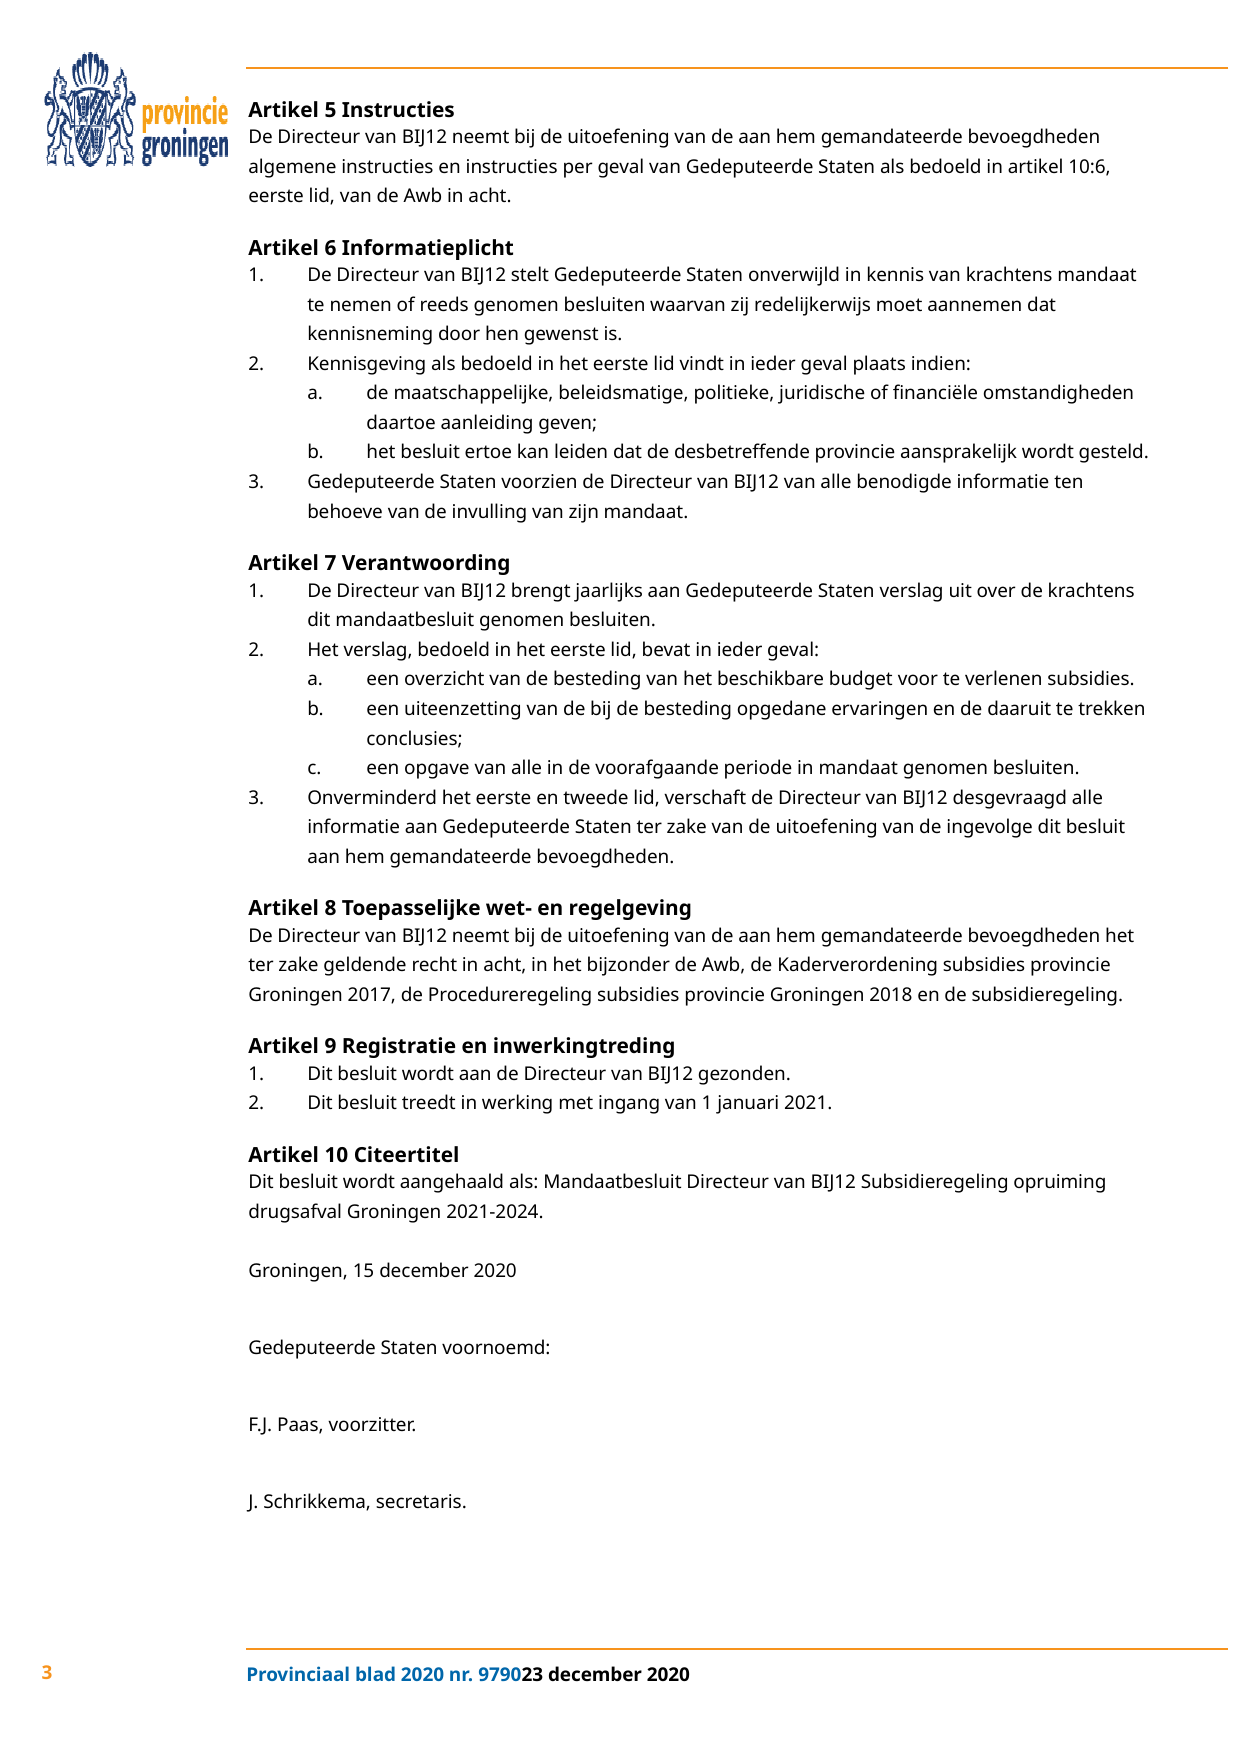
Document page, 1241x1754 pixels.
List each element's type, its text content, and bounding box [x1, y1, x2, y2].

text De Directeur van BIJ12 neemt bij de uitoefening van de aan hem gemandateerde bevoegdheden algemene instructies en instructies per geval van Gedeputeerde Staten als bedoeld in artikel 10:6, eerste lid, van de Awb in acht. [248, 123, 1152, 208]
text Groningen, 15 december 2020 [248, 1257, 1152, 1283]
text Artikel 8 Toepasselijke wet- en regelgeving [248, 893, 1152, 922]
text Dit besluit wordt aangehaald als: Mandaatbesluit Directeur van BIJ12 Subsidieregeling opruiming drugsafval Groningen 2021-2024. [248, 1168, 1152, 1224]
list Dit besluit wordt aan de Directeur van BIJ12 gezonden. [248, 1060, 1152, 1086]
list Gedeputeerde Staten voorzien de Directeur van BIJ12 van alle benodigde informatie ten behoeve van de invulling van zijn mandaat. [248, 468, 1152, 524]
text De Directeur van BIJ12 neemt bij de uitoefening van de aan hem gemandateerde bevoegdheden het ter zake geldende recht in acht, in het bijzonder de Awb, de Kaderverordening subsidies provincie Groningen 2017, de Procedureregeling subsidies provincie Groningen 2018 en de subsidieregeling. [248, 922, 1152, 1007]
text Artikel 6 Informatieplicht [248, 233, 1152, 261]
text Artikel 10 Citeertitel [248, 1140, 1152, 1168]
text Artikel 7 Verantwoording [248, 548, 1152, 577]
list Kennisgeving als bedoeld in het eerste lid vindt in ieder geval plaats indien: [248, 350, 1152, 376]
text Artikel 5 Instructies [248, 95, 1152, 123]
list De Directeur van BIJ12 stelt Gedeputeerde Staten onverwijld in kennis van krachtens mandaat te nemen of reeds genomen besluiten waarvan zij redelijkerwijs moet aannemen dat kennisneming door hen gewenst is. [248, 261, 1152, 346]
text Gedeputeerde Staten voornoemd: [248, 1334, 1152, 1360]
list de maatschappelijke, beleidsmatige, politieke, juridische of financiële omstandigheden daartoe aanleiding geven; [307, 379, 1152, 435]
text Artikel 9 Registratie en inwerkingtreding [248, 1031, 1152, 1060]
list het besluit ertoe kan leiden dat de desbetreffende provincie aansprakelijk wordt gesteld. [307, 439, 1152, 464]
list Onverminderd het eerste en tweede lid, verschaft de Directeur van BIJ12 desgevraagd alle informatie aan Gedeputeerde Staten ter zake van de uitoefening van de ingevolge dit besluit aan hem gemandateerde bevoegdheden. [248, 784, 1152, 869]
list Het verslag, bedoeld in het eerste lid, bevat in ieder geval: [248, 636, 1152, 662]
picture [41, 47, 231, 172]
list De Directeur van BIJ12 brengt jaarlijks aan Gedeputeerde Staten verslag uit over de krachtens dit mandaatbesluit genomen besluiten. [248, 577, 1152, 632]
list een uiteenzetting van de bij de besteding opgedane ervaringen en de daaruit te trekken conclusies; [307, 695, 1152, 750]
list een opgave van alle in de voorafgaande periode in mandaat genomen besluiten. [307, 754, 1152, 780]
list een overzicht van de besteding van het beschikbare budget voor te verlenen subsidies. [307, 666, 1152, 691]
list Dit besluit treedt in werking met ingang van 1 januari 2021. [248, 1089, 1152, 1115]
text F.J. Paas, voorzitter. [248, 1411, 1152, 1437]
text J. Schrikkema, secretaris. [248, 1489, 1152, 1514]
